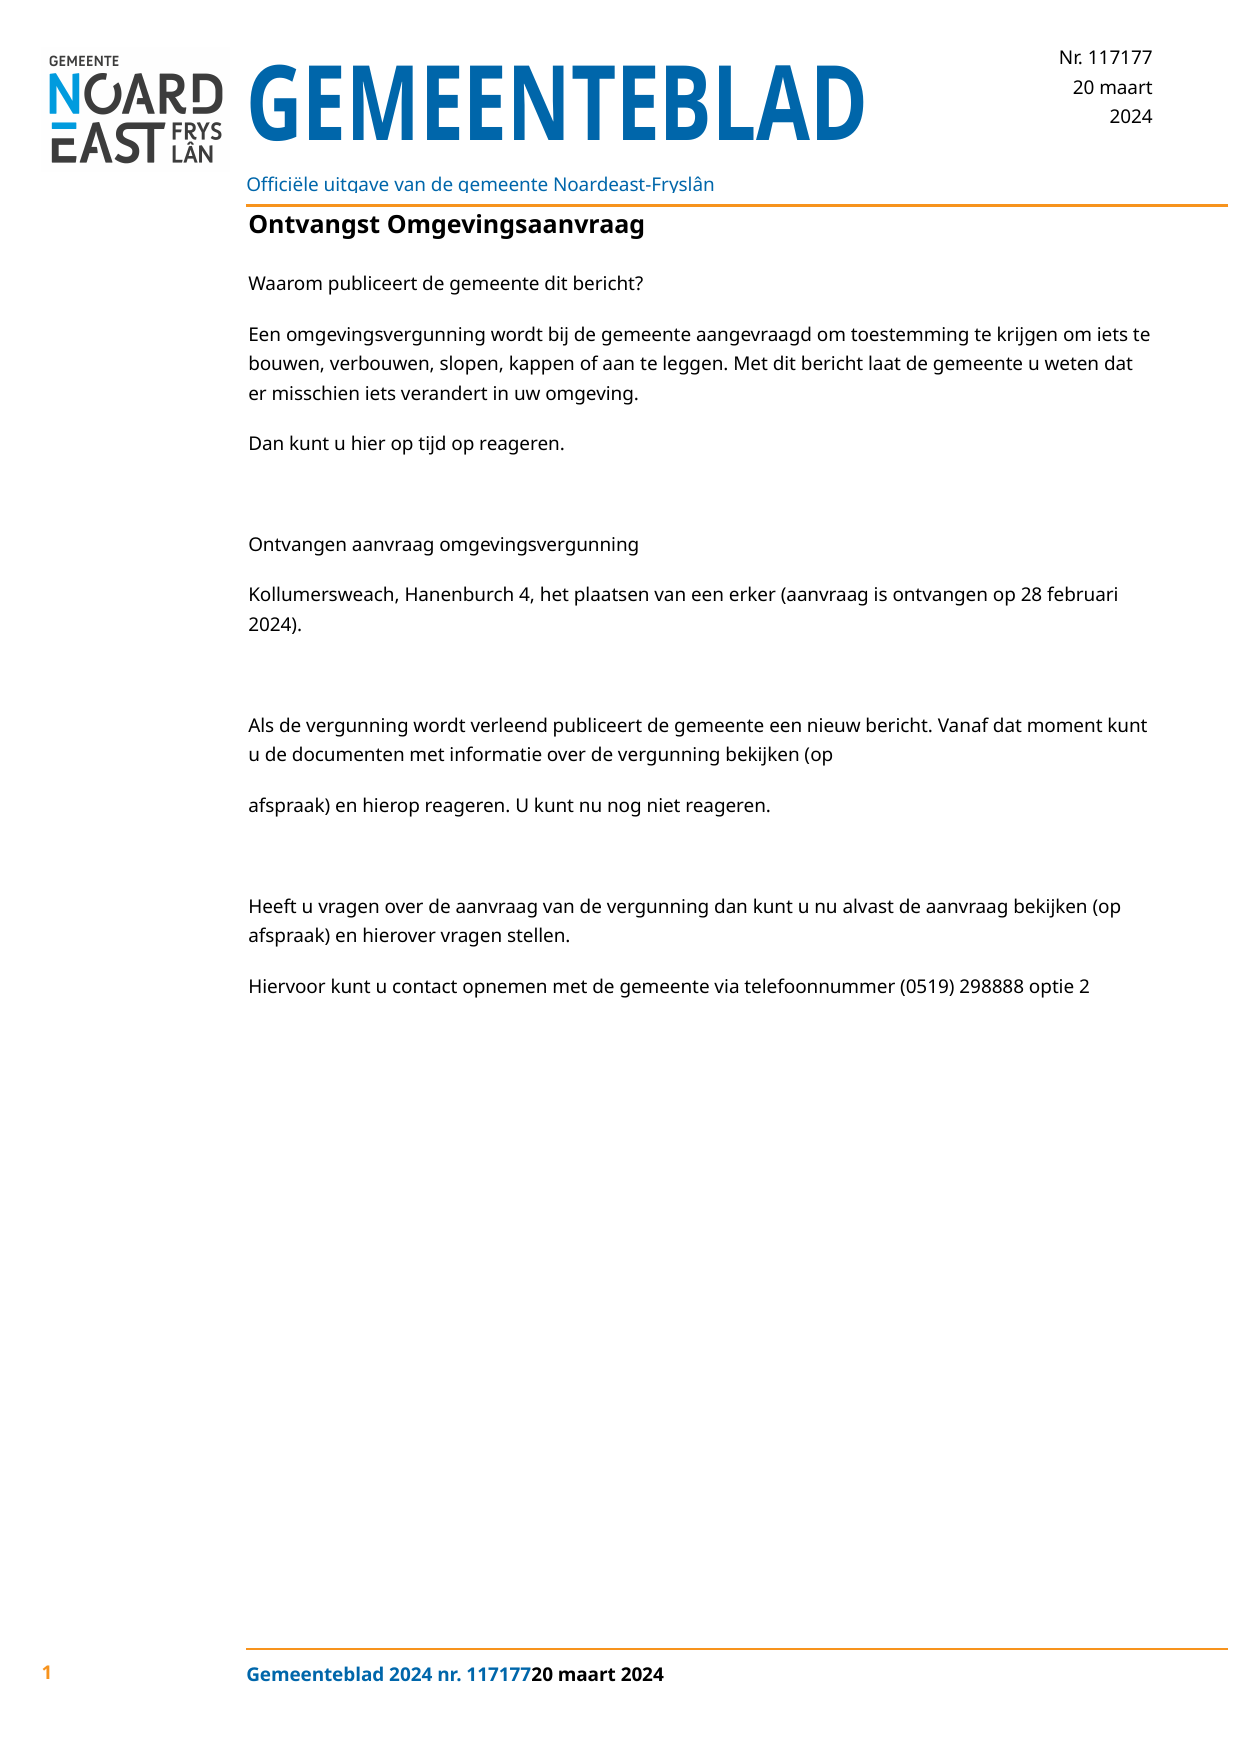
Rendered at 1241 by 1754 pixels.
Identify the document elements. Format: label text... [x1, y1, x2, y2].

text Als de vergunning wordt verleend publiceert de gemeente een nieuw bericht. Vanaf dat moment kunt u de documenten met informatie over de vergunning bekijken (op [248, 712, 1152, 767]
text Dan kunt u hier op tijd op reageren. [248, 430, 1152, 456]
text Heeft u vragen over de aanvraag van de vergunning dan kunt u nu alvast de aanvraag bekijken (op afspraak) en hierover vragen stellen. [248, 893, 1152, 948]
text Kollumersweach, Hanenburch 4, het plaatsen van een erker (aanvraag is ontvangen op 28 februari 2024). [248, 582, 1152, 637]
text Ontvangen aanvraag omgevingsvergunning [248, 531, 1152, 557]
text afspraak) en hierop reageren. U kunt nu nog niet reageren. [248, 792, 1152, 818]
text Ontvangst Omgevingsaanvraag [248, 207, 1152, 241]
picture [41, 47, 231, 172]
text Een omgevingsvergunning wordt bij de gemeente aangevraagd om toestemming te krijgen om iets te bouwen, verbouwen, slopen, kappen of aan te leggen. Met dit bericht laat de gemeente u weten dat er misschien iets verandert in uw omgeving. [248, 321, 1152, 406]
text Hiervoor kunt u contact opnemen met de gemeente via telefoonnummer (0519) 298888 optie 2 [248, 973, 1152, 998]
text Waarom publiceert de gemeente dit bericht? [248, 270, 1152, 296]
